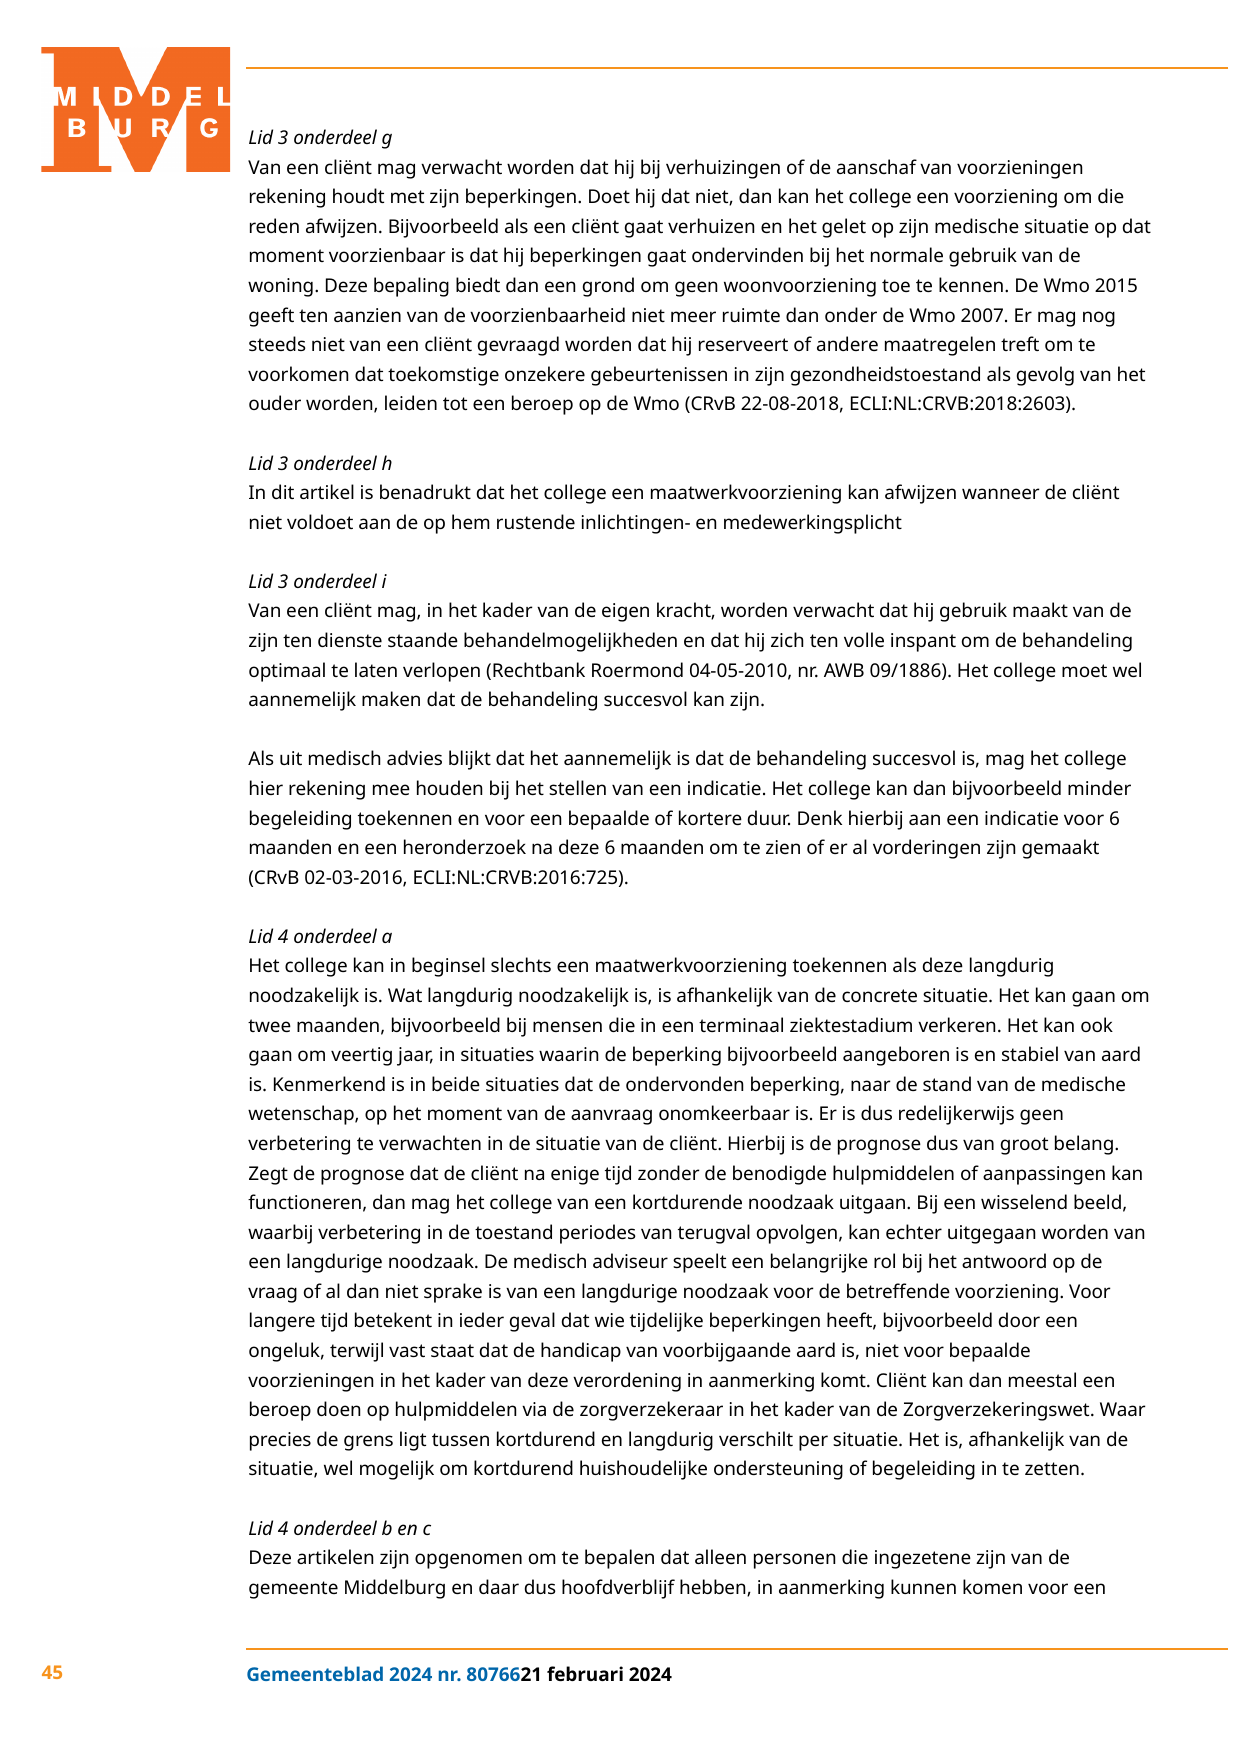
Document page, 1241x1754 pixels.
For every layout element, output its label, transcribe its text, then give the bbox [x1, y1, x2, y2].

text Deze artikelen zijn opgenomen om te bepalen dat alleen personen die ingezetene zijn van de gemeente Middelburg en daar dus hoofdverblijf hebben, in aanmerking kunnen komen voor een [248, 1544, 1152, 1600]
text Van een cliënt mag verwacht worden dat hij bij verhuizingen of de aanschaf van voorzieningen rekening houdt met zijn beperkingen. Doet hij dat niet, dan kan het college een voorziening om die reden afwijzen. Bijvoorbeeld als een cliënt gaat verhuizen en het gelet op zijn medische situatie op dat moment voorzienbaar is dat hij beperkingen gaat ondervinden bij het normale gebruik van de woning. Deze bepaling biedt dan een grond om geen woonvoorziening toe te kennen. De Wmo 2015 geeft ten aanzien van de voorzienbaarheid niet meer ruimte dan onder de Wmo 2007. Er mag nog steeds niet van een cliënt gevraagd worden dat hij reserveert of andere maatregelen treft om te voorkomen dat toekomstige onzekere gebeurtenissen in zijn gezondheidstoestand als gevolg van het ouder worden, leiden tot een beroep op de Wmo (CRvB 22-08-2018, ECLI:NL:CRVB:2018:2603). [248, 154, 1152, 416]
text Lid 4 onderdeel b en c [248, 1515, 1152, 1541]
text Van een cliënt mag, in het kader van de eigen kracht, worden verwacht dat hij gebruik maakt van de zijn ten dienste staande behandelmogelijkheden en dat hij zich ten volle inspant om de behandeling optimaal te laten verlopen (Rechtbank Roermond 04-05-2010, nr. AWB 09/1886). Het college moet wel aannemelijk maken dat de behandeling succesvol kan zijn. [248, 598, 1152, 712]
text Lid 4 onderdeel a [248, 923, 1152, 949]
text In dit artikel is benadrukt dat het college een maatwerkvoorziening kan afwijzen wanneer de cliënt niet voldoet aan de op hem rustende inlichtingen- en medewerkingsplicht [248, 479, 1152, 535]
picture [41, 47, 231, 172]
text Als uit medisch advies blijkt dat het aannemelijk is dat de behandeling succesvol is, mag het college hier rekening mee houden bij het stellen van een indicatie. Het college kan dan bijvoorbeeld minder begeleiding toekennen en voor een bepaalde of kortere duur. Denk hierbij aan een indicatie voor 6 maanden en een heronderzoek na deze 6 maanden om te zien of er al vorderingen zijn gemaakt (CRvB 02-03-2016, ECLI:NL:CRVB:2016:725). [248, 746, 1152, 890]
text Lid 3 onderdeel h [248, 450, 1152, 476]
text Lid 3 onderdeel i [248, 568, 1152, 594]
text Lid 3 onderdeel g [248, 124, 1152, 150]
text Het college kan in beginsel slechts een maatwerkvoorziening toekennen als deze langdurig noodzakelijk is. Wat langdurig noodzakelijk is, is afhankelijk van de concrete situatie. Het kan gaan om twee maanden, bijvoorbeeld bij mensen die in een terminaal ziektestadium verkeren. Het kan ook gaan om veertig jaar, in situaties waarin de beperking bijvoorbeeld aangeboren is en stabiel van aard is. Kenmerkend is in beide situaties dat de ondervonden beperking, naar de stand van de medische wetenschap, op het moment van de aanvraag onomkeerbaar is. Er is dus redelijkerwijs geen verbetering te verwachten in de situatie van de cliënt. Hierbij is de prognose dus van groot belang. Zegt de prognose dat de cliënt na enige tijd zonder de benodigde hulpmiddelen of aanpassingen kan functioneren, dan mag het college van een kortdurende noodzaak uitgaan. Bij een wisselend beeld, waarbij verbetering in de toestand periodes van terugval opvolgen, kan echter uitgegaan worden van een langdurige noodzaak. De medisch adviseur speelt een belangrijke rol bij het antwoord op de vraag of al dan niet sprake is van een langdurige noodzaak voor de betreffende voorziening. Voor langere tijd betekent in ieder geval dat wie tijdelijke beperkingen heeft, bijvoorbeeld door een ongeluk, terwijl vast staat dat de handicap van voorbijgaande aard is, niet voor bepaalde voorzieningen in het kader van deze verordening in aanmerking komt. Cliënt kan dan meestal een beroep doen op hulpmiddelen via de zorgverzekeraar in het kader van de Zorgverzekeringswet. Waar precies de grens ligt tussen kortdurend en langdurig verschilt per situatie. Het is, afhankelijk van de situatie, wel mogelijk om kortdurend huishoudelijke ondersteuning of begeleiding in te zetten. [248, 953, 1152, 1481]
